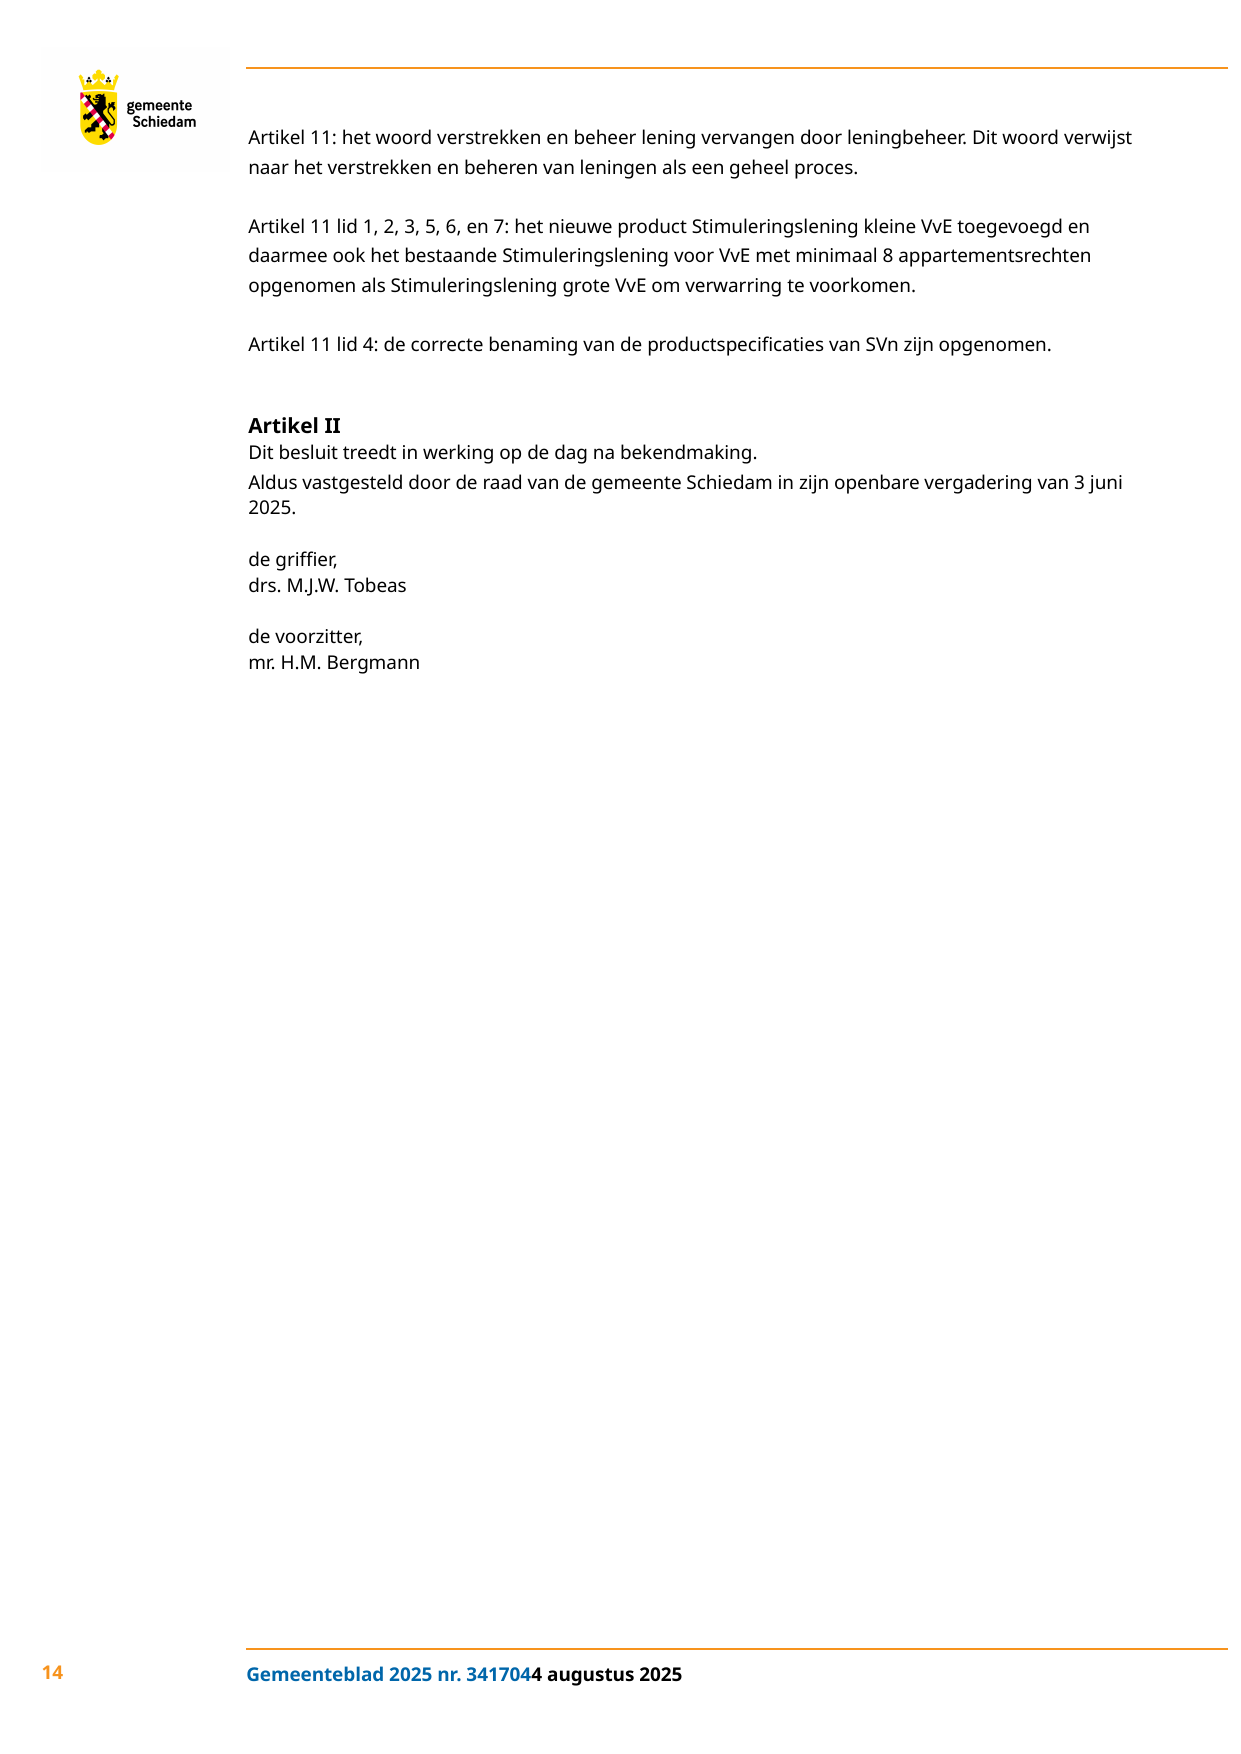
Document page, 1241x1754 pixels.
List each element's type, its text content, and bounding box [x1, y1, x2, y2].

text drs. M.J.W. Tobeas [248, 572, 1152, 597]
text Dit besluit treedt in werking op de dag na bekendmaking. [248, 439, 1152, 465]
text de griffier, [248, 546, 1152, 572]
text mr. H.M. Bergmann [248, 649, 1152, 675]
text de voorzitter, [248, 623, 1152, 649]
picture [41, 47, 231, 172]
text Artikel II [248, 411, 1152, 439]
table_cell Artikel 11: het woord verstrekken en beheer lening vervangen door leningbeheer. Dit woord verwijst naar het verstrekken en beheren van leningen als een geheel proces. Artikel 11 lid 1, 2, 3, 5, 6, en 7: het nieuwe product Stimuleringslening kleine VvE toegevoegd en daarmee ook het bestaande Stimuleringslening voor VvE met minimaal 8 appartementsrechten opgenomen als Stimuleringslening grote VvE om verwarring te voorkomen. Artikel 11 lid 4: de correcte benaming van de productspecificaties van SVn zijn opgenomen. [248, 95, 1152, 357]
text Aldus vastgesteld door de raad van de gemeente Schiedam in zijn openbare vergadering van 3 juni 2025. [248, 469, 1152, 520]
